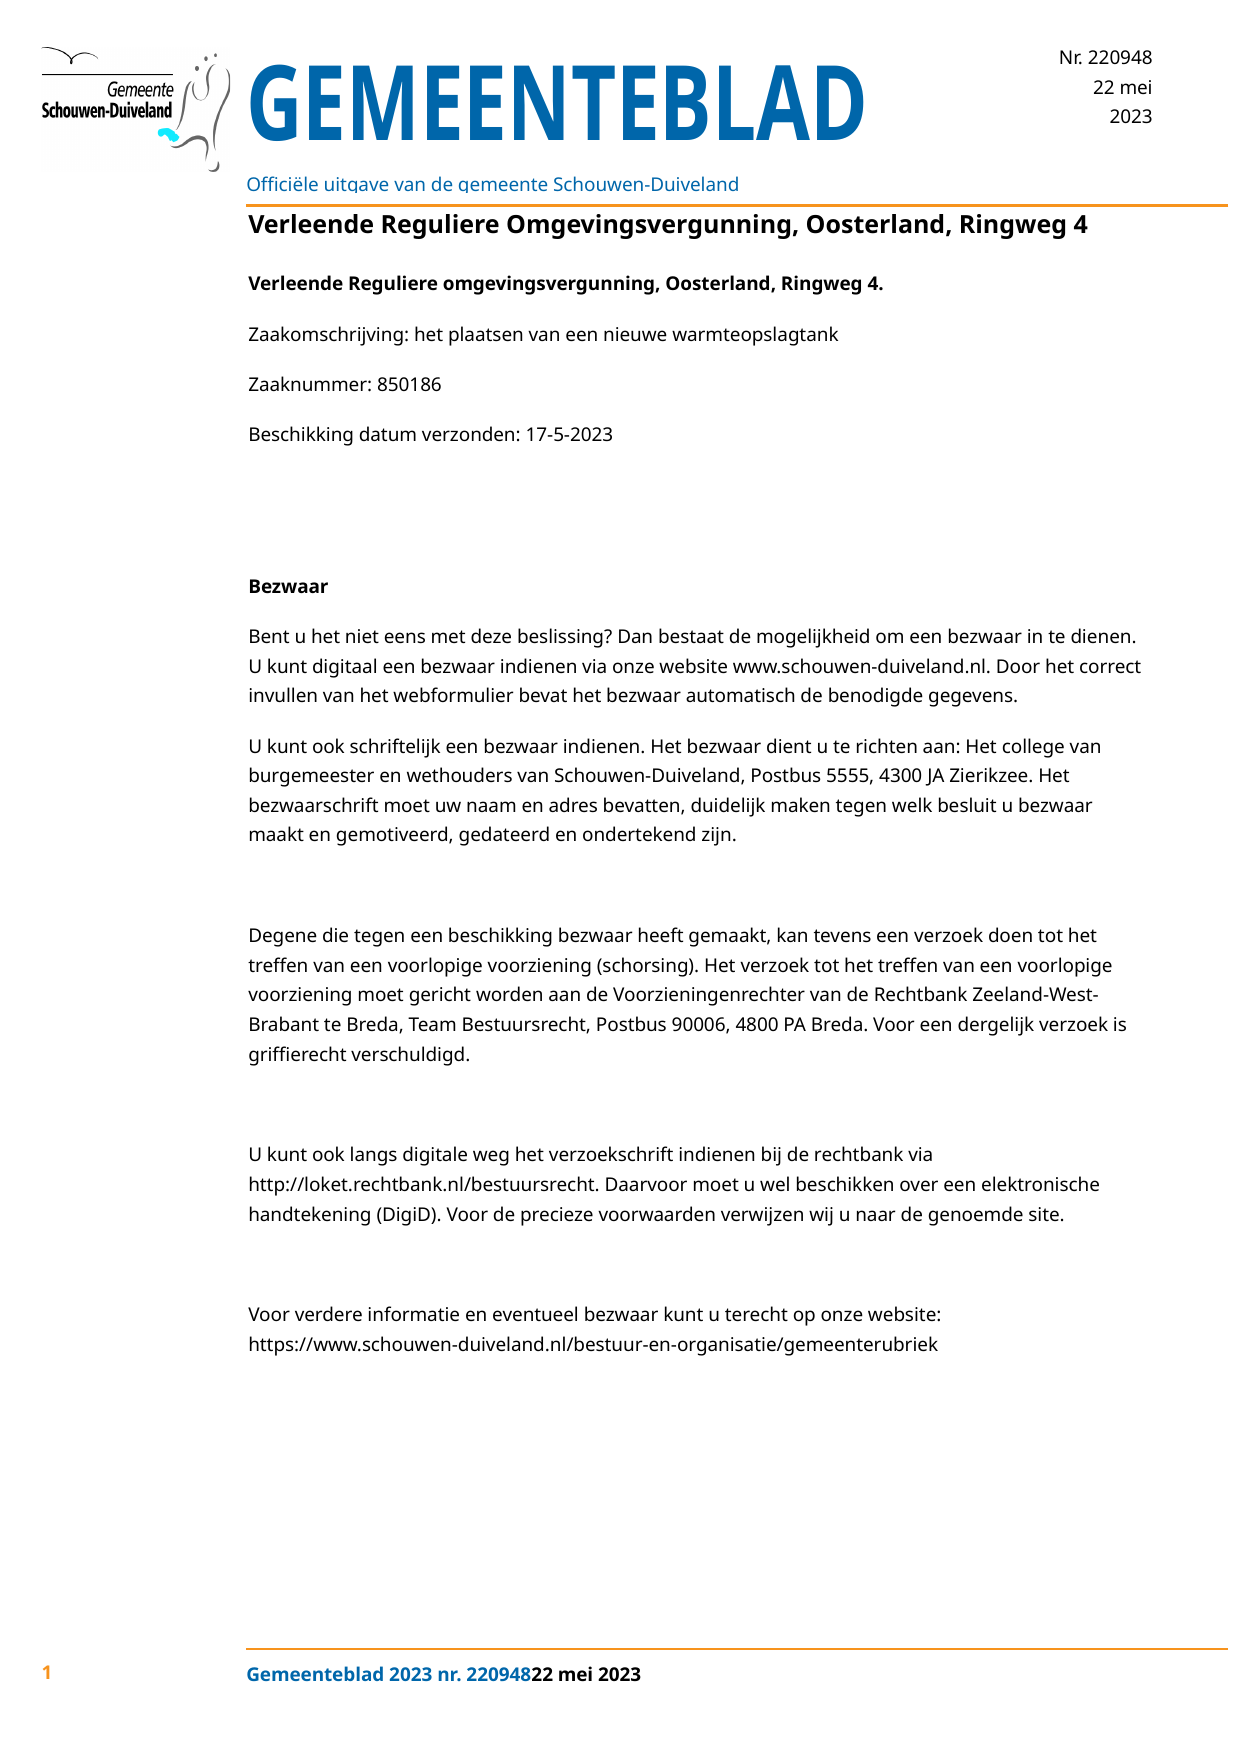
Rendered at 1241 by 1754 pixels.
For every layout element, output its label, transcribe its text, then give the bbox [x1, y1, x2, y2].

text Bezwaar [248, 573, 1152, 598]
text U kunt ook langs digitale weg het verzoekschrift indienen bij de rechtbank via http://loket.rechtbank.nl/bestuursrecht. Daarvoor moet u wel beschikken over een elektronische handtekening (DigiD). Voor de precieze voorwaarden verwijzen wij u naar de genoemde site. [248, 1142, 1152, 1226]
text Voor verdere informatie en eventueel bezwaar kunt u terecht op onze website: https://www.schouwen-duiveland.nl/bestuur-en-organisatie/gemeenterubriek [248, 1302, 1152, 1357]
text Zaakomschrijving: het plaatsen van een nieuwe warmteopslagtank [248, 321, 1152, 346]
text U kunt ook schriftelijk een bezwaar indienen. Het bezwaar dient u te richten aan: Het college van burgemeester en wethouders van Schouwen-Duiveland, Postbus 5555, 4300 JA Zierikzee. Het bezwaarschrift moet uw naam en adres bevatten, duidelijk maken tegen welk besluit u bezwaar maakt en gemotiveerd, gedateerd en ondertekend zijn. [248, 733, 1152, 847]
picture [41, 47, 231, 172]
text Verleende Reguliere Omgevingsvergunning, Oosterland, Ringweg 4 [248, 207, 1152, 241]
text Zaaknummer: 850186 [248, 371, 1152, 397]
text Verleende Reguliere omgevingsvergunning, Oosterland, Ringweg 4. [248, 270, 1152, 296]
text Beschikking datum verzonden: 17-5-2023 [248, 422, 1152, 447]
text Bent u het niet eens met deze beslissing? Dan bestaat de mogelijkheid om een bezwaar in te dienen. U kunt digitaal een bezwaar indienen via onze website www.schouwen-duiveland.nl. Door het correct invullen van het webformulier bevat het bezwaar automatisch de benodigde gegevens. [248, 623, 1152, 708]
text Degene die tegen een beschikking bezwaar heeft gemaakt, kan tevens een verzoek doen tot het treffen van een voorlopige voorziening (schorsing). Het verzoek tot het treffen van een voorlopige voorziening moet gericht worden aan de Voorzieningenrechter van de Rechtbank Zeeland-West-Brabant te Breda, Team Bestuursrecht, Postbus 90006, 4800 PA Breda. Voor een dergelijk verzoek is griffierecht verschuldigd. [248, 922, 1152, 1066]
